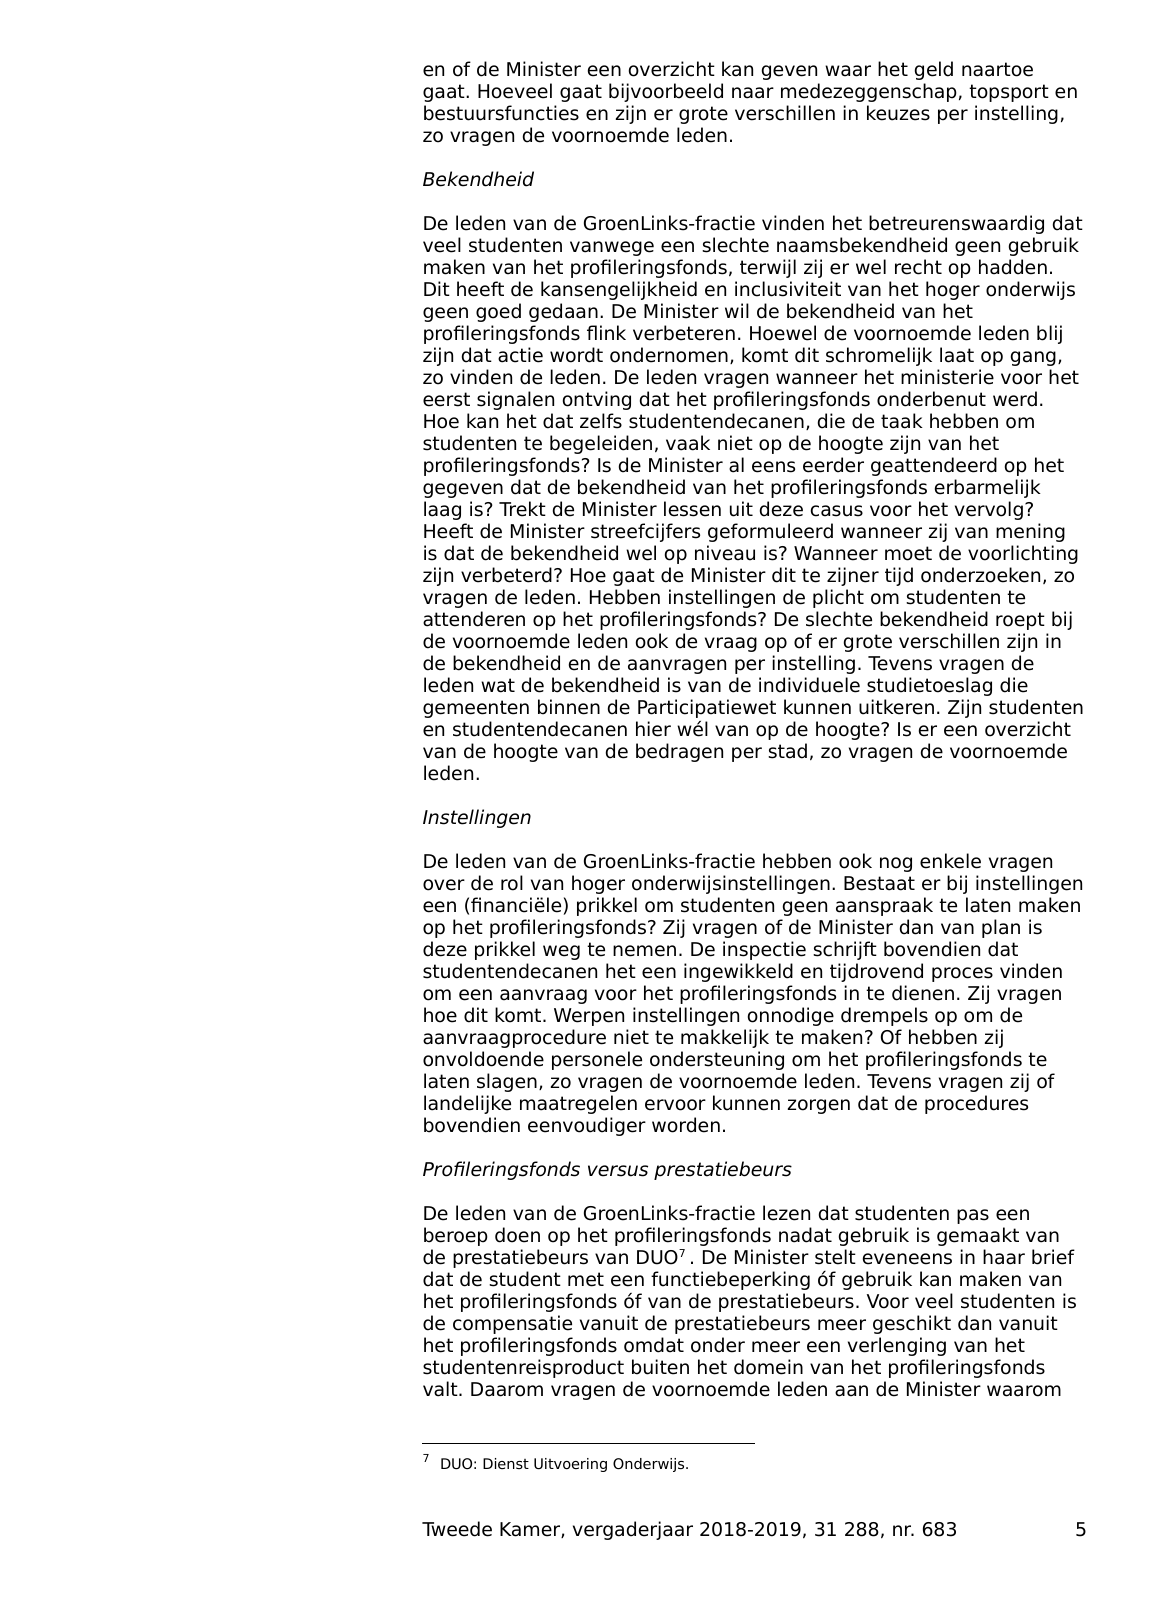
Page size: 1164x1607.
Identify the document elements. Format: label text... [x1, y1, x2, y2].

subtitle Instellingen [422, 807, 1087, 829]
subtitle Bekendheid [422, 169, 1087, 191]
text De leden van de GroenLinks-fractie vinden het betreurenswaardig dat veel studenten vanwege een slechte naamsbekendheid geen gebruik maken van het profileringsfonds, terwijl zij er wel recht op hadden. Dit heeft de kansengelijkheid en inclusiviteit van het hoger onderwijs geen goed gedaan. De Minister wil de bekendheid van het profileringsfonds flink verbeteren. Hoewel de voornoemde leden blij zijn dat actie wordt ondernomen, komt dit schromelijk laat op gang, zo vinden de leden. De leden vragen wanneer het ministerie voor het eerst signalen ontving dat het profileringsfonds onderbenut werd. Hoe kan het dat zelfs studentendecanen, die de taak hebben om studenten te begeleiden, vaak niet op de hoogte zijn van het profileringsfonds? Is de Minister al eens eerder geattendeerd op het gegeven dat de bekendheid van het profileringsfonds erbarmelijk laag is? Trekt de Minister lessen uit deze casus voor het vervolg? Heeft de Minister streefcijfers geformuleerd wanneer zij van mening is dat de bekendheid wel op niveau is? Wanneer moet de voorlichting zijn verbeterd? Hoe gaat de Minister dit te zijner tijd onderzoeken, zo vragen de leden. Hebben instellingen de plicht om studenten te attenderen op het profileringsfonds? De slechte bekendheid roept bij de voornoemde leden ook de vraag op of er grote verschillen zijn in de bekendheid en de aanvragen per instelling. Tevens vragen de leden wat de bekendheid is van de individuele studietoeslag die gemeenten binnen de Participatiewet kunnen uitkeren. Zijn studenten en studentendecanen hier wél van op de hoogte? Is er een overzicht van de hoogte van de bedragen per stad, zo vragen de voornoemde leden. [422, 213, 1087, 785]
text De leden van de GroenLinks-fractie lezen dat studenten pas een beroep doen op het profileringsfonds nadat gebruik is gemaakt van de prestatiebeurs van DUO. De Minister stelt eveneens in haar brief dat de student met een functiebeperking óf gebruik kan maken van het profileringsfonds óf van de prestatiebeurs. Voor veel studenten is de compensatie vanuit de prestatiebeurs meer geschikt dan vanuit het profileringsfonds omdat onder meer een verlenging van het studentenreisproduct buiten het domein van het profileringsfonds valt. Daarom vragen de voornoemde leden aan de Minister waarom [422, 1203, 1087, 1401]
text en of de Minister een overzicht kan geven waar het geld naartoe gaat. Hoeveel gaat bijvoorbeeld naar medezeggenschap, topsport en bestuursfuncties en zijn er grote verschillen in keuzes per instelling, zo vragen de voornoemde leden. [422, 59, 1087, 147]
subtitle Profileringsfonds versus prestatiebeurs [422, 1159, 1087, 1181]
text DUO: Dienst Uitvoering Onderwijs. [422, 1452, 1087, 1474]
text De leden van de GroenLinks-fractie hebben ook nog enkele vragen over de rol van hoger onderwijsinstellingen. Bestaat er bij instellingen een (financiële) prikkel om studenten geen aanspraak te laten maken op het profileringsfonds? Zij vragen of de Minister dan van plan is deze prikkel weg te nemen. De inspectie schrijft bovendien dat studentendecanen het een ingewikkeld en tijdrovend proces vinden om een aanvraag voor het profileringsfonds in te dienen. Zij vragen hoe dit komt. Werpen instellingen onnodige drempels op om de aanvraagprocedure niet te makkelijk te maken? Of hebben zij onvoldoende personele ondersteuning om het profileringsfonds te laten slagen, zo vragen de voornoemde leden. Tevens vragen zij of landelijke maatregelen ervoor kunnen zorgen dat de procedures bovendien eenvoudiger worden. [422, 851, 1087, 1137]
